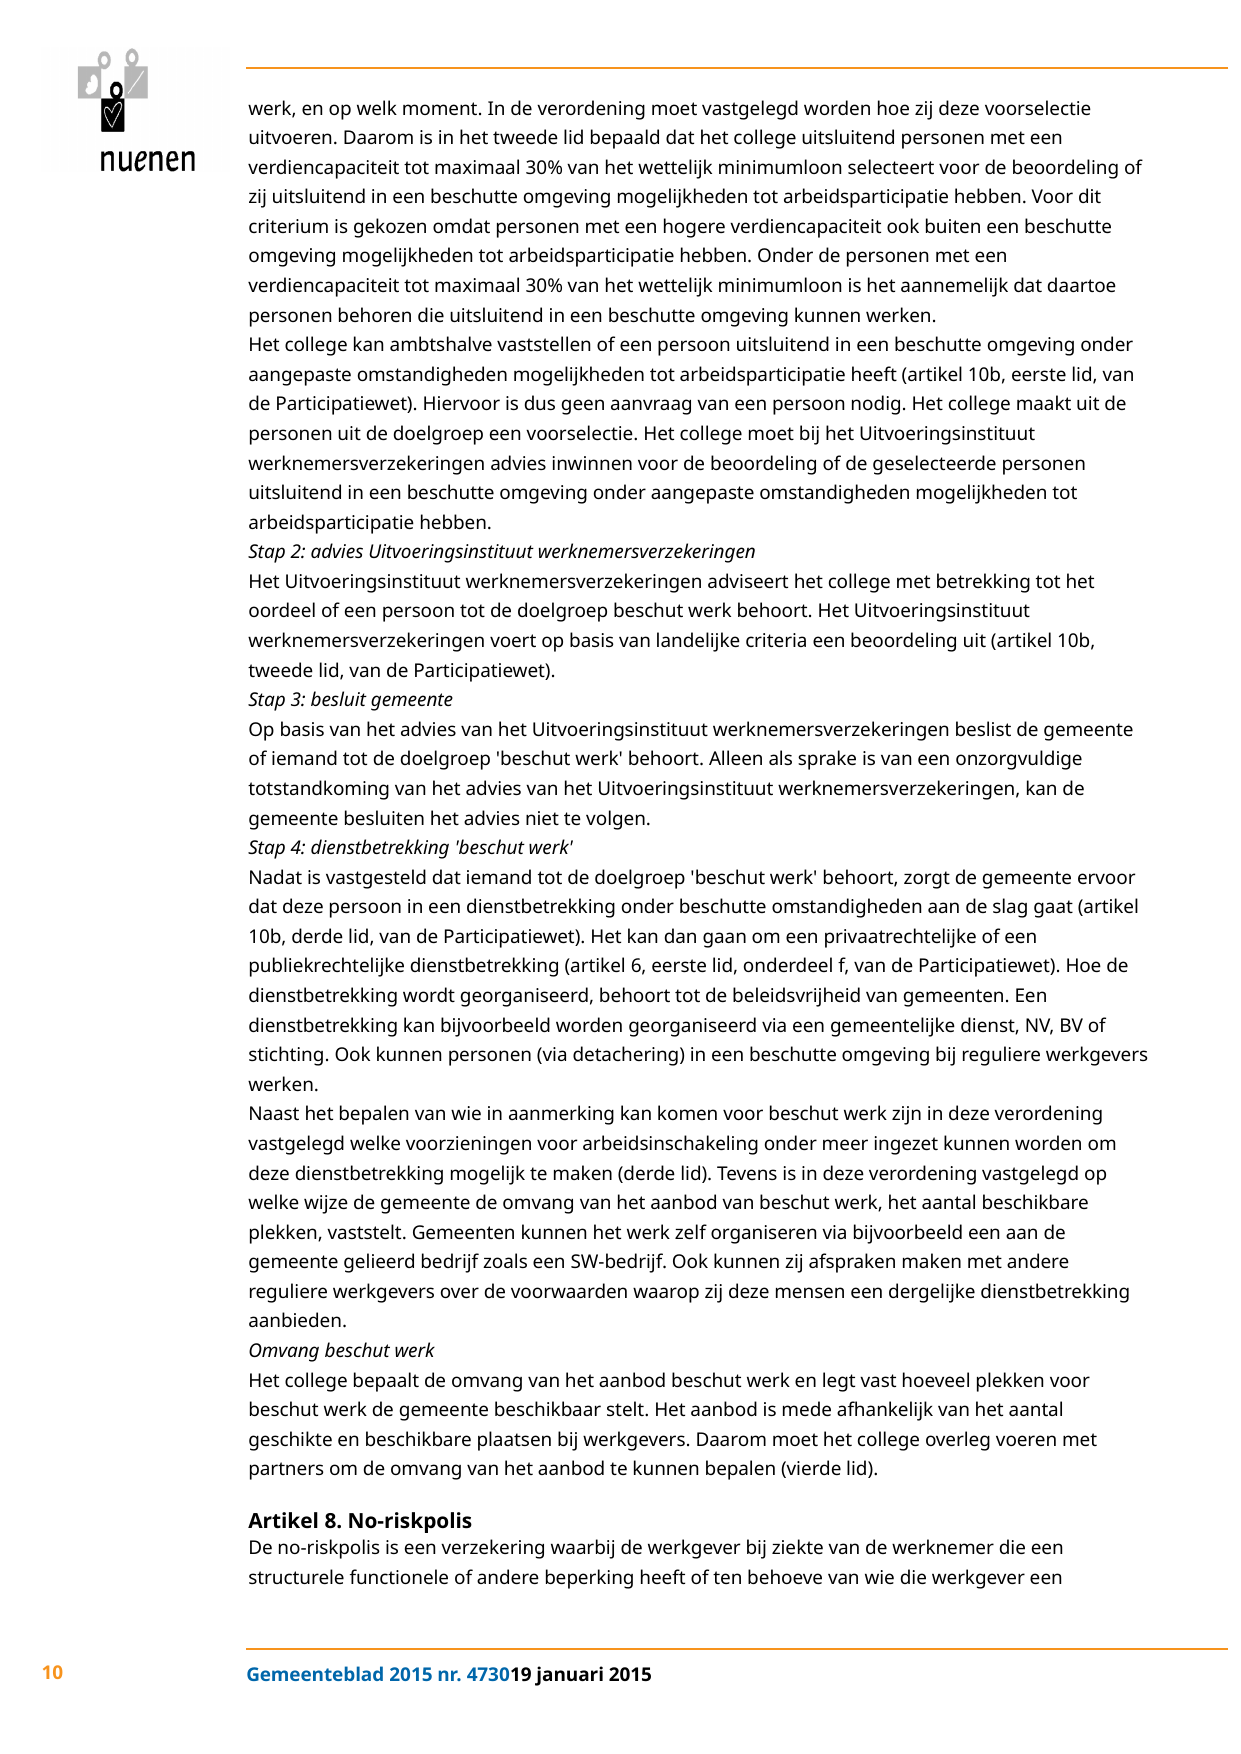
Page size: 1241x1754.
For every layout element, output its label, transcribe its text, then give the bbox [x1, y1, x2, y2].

text Stap 4: dienstbetrekking 'beschut werk' [248, 834, 1152, 860]
text werk, en op welk moment. In de verordening moet vastgelegd worden hoe zij deze voorselectie uitvoeren. Daarom is in het tweede lid bepaald dat het college uitsluitend personen met een verdiencapaciteit tot maximaal 30% van het wettelijk minimumloon selecteert voor de beoordeling of zij uitsluitend in een beschutte omgeving mogelijkheden tot arbeidsparticipatie hebben. Voor dit criterium is gekozen omdat personen met een hogere verdiencapaciteit ook buiten een beschutte omgeving mogelijkheden tot arbeidsparticipatie hebben. Onder de personen met een verdiencapaciteit tot maximaal 30% van het wettelijk minimumloon is het aannemelijk dat daartoe personen behoren die uitsluitend in een beschutte omgeving kunnen werken. [248, 95, 1152, 328]
picture [41, 47, 231, 172]
text Stap 2: advies Uitvoeringsinstituut werknemersverzekeringen [248, 538, 1152, 564]
text Nadat is vastgesteld dat iemand tot de doelgroep 'beschut werk' behoort, zorgt de gemeente ervoor dat deze persoon in een dienstbetrekking onder beschutte omstandigheden aan de slag gaat (artikel 10b, derde lid, van de Participatiewet). Het kan dan gaan om een privaatrechtelijke of een publiekrechtelijke dienstbetrekking (artikel 6, eerste lid, onderdeel f, van de Participatiewet). Hoe de dienstbetrekking wordt georganiseerd, behoort tot de beleidsvrijheid van gemeenten. Een dienstbetrekking kan bijvoorbeeld worden georganiseerd via een gemeentelijke dienst, NV, BV of stichting. Ook kunnen personen (via detachering) in een beschutte omgeving bij reguliere werkgevers werken. [248, 864, 1152, 1097]
text Het college kan ambtshalve vaststellen of een persoon uitsluitend in een beschutte omgeving onder aangepaste omstandigheden mogelijkheden tot arbeidsparticipatie heeft (artikel 10b, eerste lid, van de Participatiewet). Hiervoor is dus geen aanvraag van een persoon nodig. Het college maakt uit de personen uit de doelgroep een voorselectie. Het college moet bij het Uitvoeringsinstituut werknemersverzekeringen advies inwinnen voor de beoordeling of de geselecteerde personen uitsluitend in een beschutte omgeving onder aangepaste omstandigheden mogelijkheden tot arbeidsparticipatie hebben. [248, 331, 1152, 535]
text Stap 3: besluit gemeente [248, 686, 1152, 712]
text Op basis van het advies van het Uitvoeringsinstituut werknemersverzekeringen beslist de gemeente of iemand tot de doelgroep 'beschut werk' behoort. Alleen als sprake is van een onzorgvuldige totstandkoming van het advies van het Uitvoeringsinstituut werknemersverzekeringen, kan de gemeente besluiten het advies niet te volgen. [248, 716, 1152, 831]
text Artikel 8. No-riskpolis [248, 1506, 1152, 1534]
text Omvang beschut werk [248, 1337, 1152, 1363]
text Het Uitvoeringsinstituut werknemersverzekeringen adviseert het college met betrekking tot het oordeel of een persoon tot de doelgroep beschut werk behoort. Het Uitvoeringsinstituut werknemersverzekeringen voert op basis van landelijke criteria een beoordeling uit (artikel 10b, tweede lid, van de Participatiewet). [248, 568, 1152, 683]
text Naast het bepalen van wie in aanmerking kan komen voor beschut werk zijn in deze verordening vastgelegd welke voorzieningen voor arbeidsinschakeling onder meer ingezet kunnen worden om deze dienstbetrekking mogelijk te maken (derde lid). Tevens is in deze verordening vastgelegd op welke wijze de gemeente de omvang van het aanbod van beschut werk, het aantal beschikbare plekken, vaststelt. Gemeenten kunnen het werk zelf organiseren via bijvoorbeeld een aan de gemeente gelieerd bedrijf zoals een SW-bedrijf. Ook kunnen zij afspraken maken met andere reguliere werkgevers over de voorwaarden waarop zij deze mensen een dergelijke dienstbetrekking aanbieden. [248, 1101, 1152, 1333]
text De no-riskpolis is een verzekering waarbij de werkgever bij ziekte van de werknemer die een structurele functionele of andere beperking heeft of ten behoeve van wie die werkgever een [248, 1534, 1152, 1590]
text Het college bepaalt de omvang van het aanbod beschut werk en legt vast hoeveel plekken voor beschut werk de gemeente beschikbaar stelt. Het aanbod is mede afhankelijk van het aantal geschikte en beschikbare plaatsen bij werkgevers. Daarom moet het college overleg voeren met partners om de omvang van het aanbod te kunnen bepalen (vierde lid). [248, 1367, 1152, 1481]
